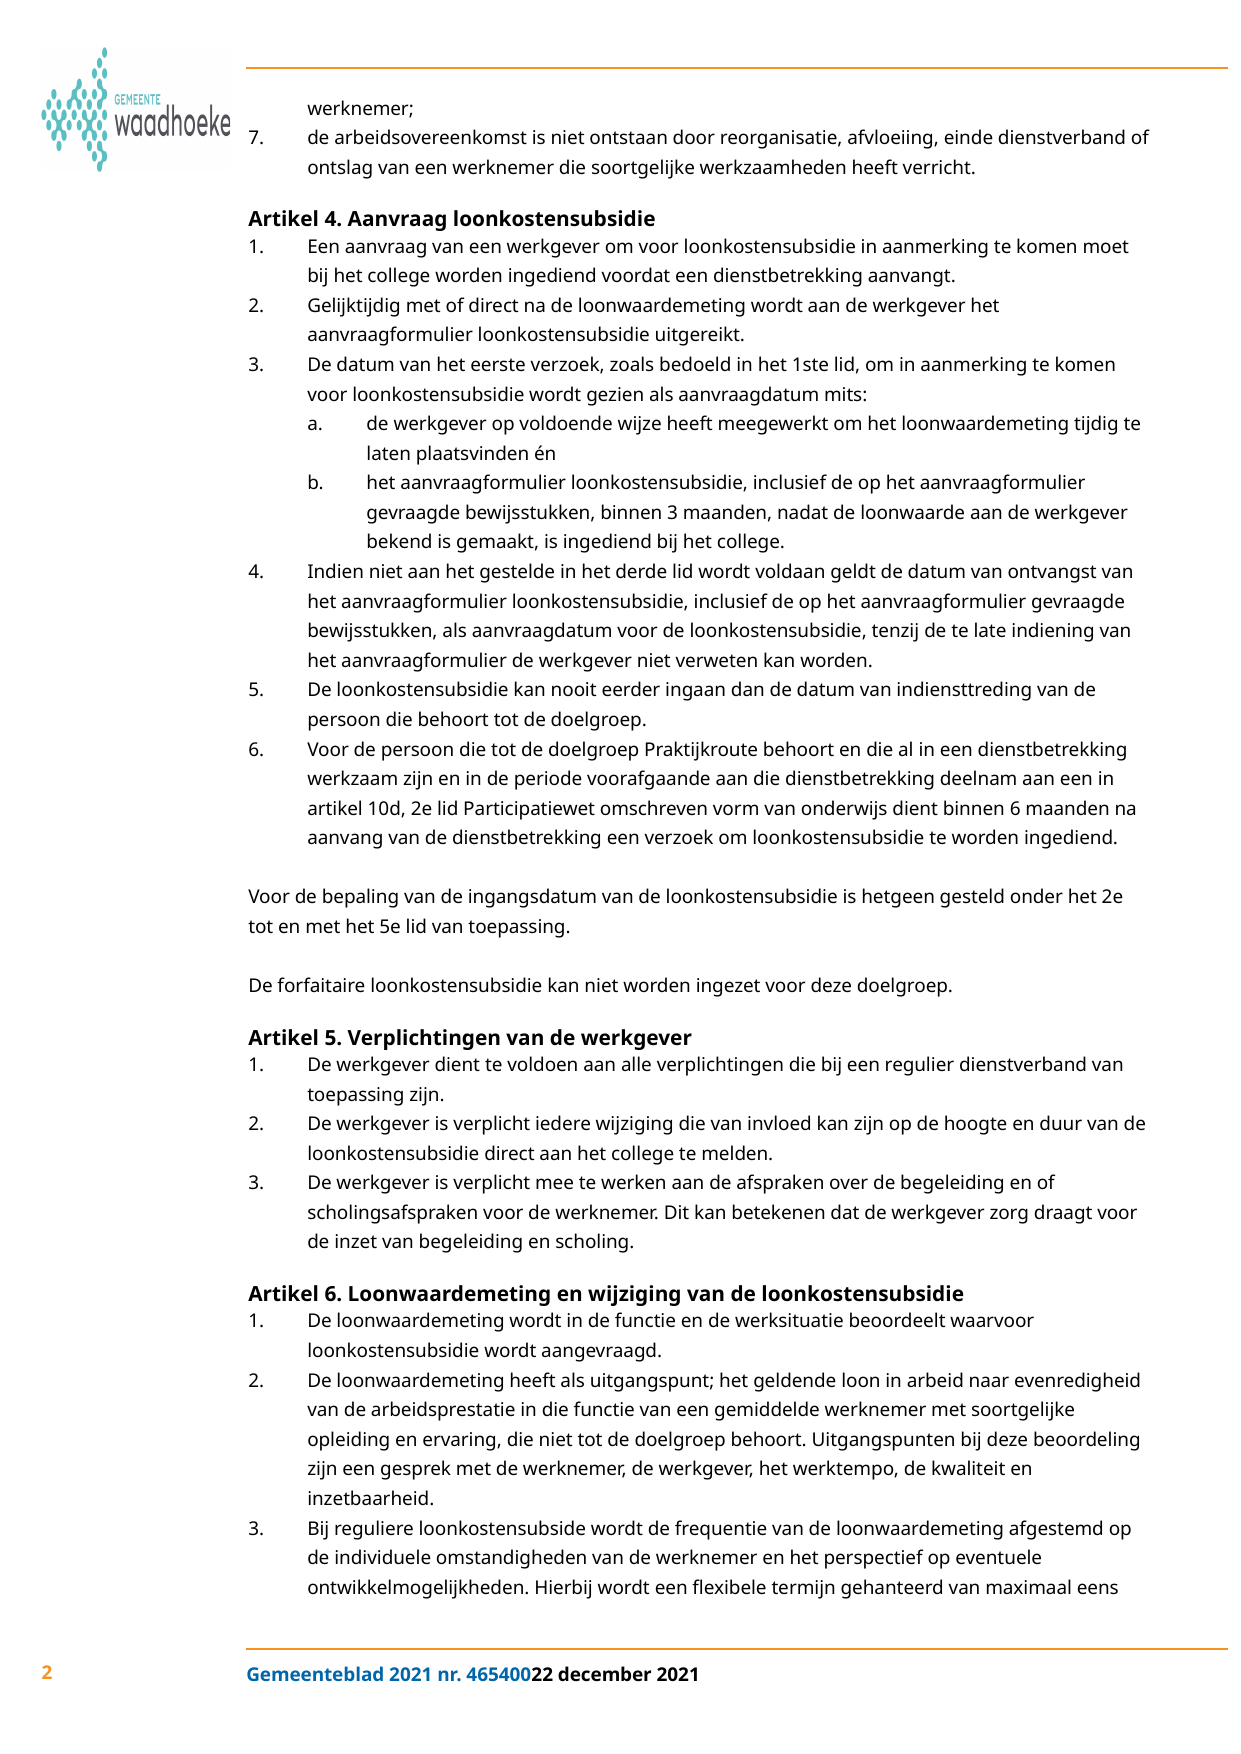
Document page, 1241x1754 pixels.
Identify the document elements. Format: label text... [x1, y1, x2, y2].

list De loonkostensubsidie kan nooit eerder ingaan dan de datum van indiensttreding van de persoon die behoort tot de doelgroep. [248, 677, 1152, 732]
text Artikel 4. Aanvraag loonkostensubsidie [248, 204, 1152, 233]
list Bij reguliere loonkostensubside wordt de frequentie van de loonwaardemeting afgestemd op de individuele omstandigheden van de werknemer en het perspectief op eventuele ontwikkelmogelijkheden. Hierbij wordt een flexibele termijn gehanteerd van maximaal eens [248, 1515, 1152, 1599]
list de werkgever op voldoende wijze heeft meegewerkt om het loonwaardemeting tijdig te laten plaatsvinden én [307, 410, 1152, 466]
text Artikel 5. Verplichtingen van de werkgever [248, 1023, 1152, 1051]
list De loonwaardemeting wordt in de functie en de werksituatie beoordeelt waarvoor loonkostensubsidie wordt aangevraagd. [248, 1308, 1152, 1363]
list het aanvraagformulier loonkostensubsidie, inclusief de op het aanvraagformulier gevraagde bewijsstukken, binnen 3 maanden, nadat de loonwaarde aan de werkgever bekend is gemaakt, is ingediend bij het college. [307, 469, 1152, 554]
list De werkgever dient te voldoen aan alle verplichtingen die bij een regulier dienstverband van toepassing zijn. [248, 1051, 1152, 1107]
text De forfaitaire loonkostensubsidie kan niet worden ingezet voor deze doelgroep. [248, 972, 1152, 998]
text Artikel 6. Loonwaardemeting en wijziging van de loonkostensubsidie [248, 1279, 1152, 1308]
list de arbeidsovereenkomst is niet ontstaan door reorganisatie, afvloeiing, einde dienstverband of ontslag van een werknemer die soortgelijke werkzaamheden heeft verricht. [248, 124, 1152, 180]
list De loonwaardemeting heeft als uitgangspunt; het geldende loon in arbeid naar evenredigheid van de arbeidsprestatie in die functie van een gemiddelde werknemer met soortgelijke opleiding en ervaring, die niet tot de doelgroep behoort. Uitgangspunten bij deze beoordeling zijn een gesprek met de werknemer, de werkgever, het werktempo, de kwaliteit en inzetbaarheid. [248, 1367, 1152, 1511]
list Een aanvraag van een werkgever om voor loonkostensubsidie in aanmerking te komen moet bij het college worden ingediend voordat een dienstbetrekking aanvangt. [248, 233, 1152, 288]
list Gelijktijdig met of direct na de loonwaardemeting wordt aan de werkgever het aanvraagformulier loonkostensubsidie uitgereikt. [248, 292, 1152, 347]
list werknemer; [248, 95, 1152, 121]
list De datum van het eerste verzoek, zoals bedoeld in het 1ste lid, om in aanmerking te komen voor loonkostensubsidie wordt gezien als aanvraagdatum mits: [248, 351, 1152, 406]
list De werkgever is verplicht mee te werken aan de afspraken over de begeleiding en of scholingsafspraken voor de werknemer. Dit kan betekenen dat de werkgever zorg draagt voor de inzet van begeleiding en scholing. [248, 1169, 1152, 1254]
list De werkgever is verplicht iedere wijziging die van invloed kan zijn op de hoogte en duur van de loonkostensubsidie direct aan het college te melden. [248, 1110, 1152, 1166]
text Voor de bepaling van de ingangsdatum van de loonkostensubsidie is hetgeen gesteld onder het 2e tot en met het 5e lid van toepassing. [248, 884, 1152, 939]
list Voor de persoon die tot de doelgroep Praktijkroute behoort en die al in een dienstbetrekking werkzaam zijn en in de periode voorafgaande aan die dienstbetrekking deelnam aan een in artikel 10d, 2e lid Participatiewet omschreven vorm van onderwijs dient binnen 6 maanden na aanvang van de dienstbetrekking een verzoek om loonkostensubsidie te worden ingediend. [248, 736, 1152, 850]
picture [41, 47, 231, 172]
list Indien niet aan het gestelde in het derde lid wordt voldaan geldt de datum van ontvangst van het aanvraagformulier loonkostensubsidie, inclusief de op het aanvraagformulier gevraagde bewijsstukken, als aanvraagdatum voor de loonkostensubsidie, tenzij de te late indiening van het aanvraagformulier de werkgever niet verweten kan worden. [248, 558, 1152, 673]
